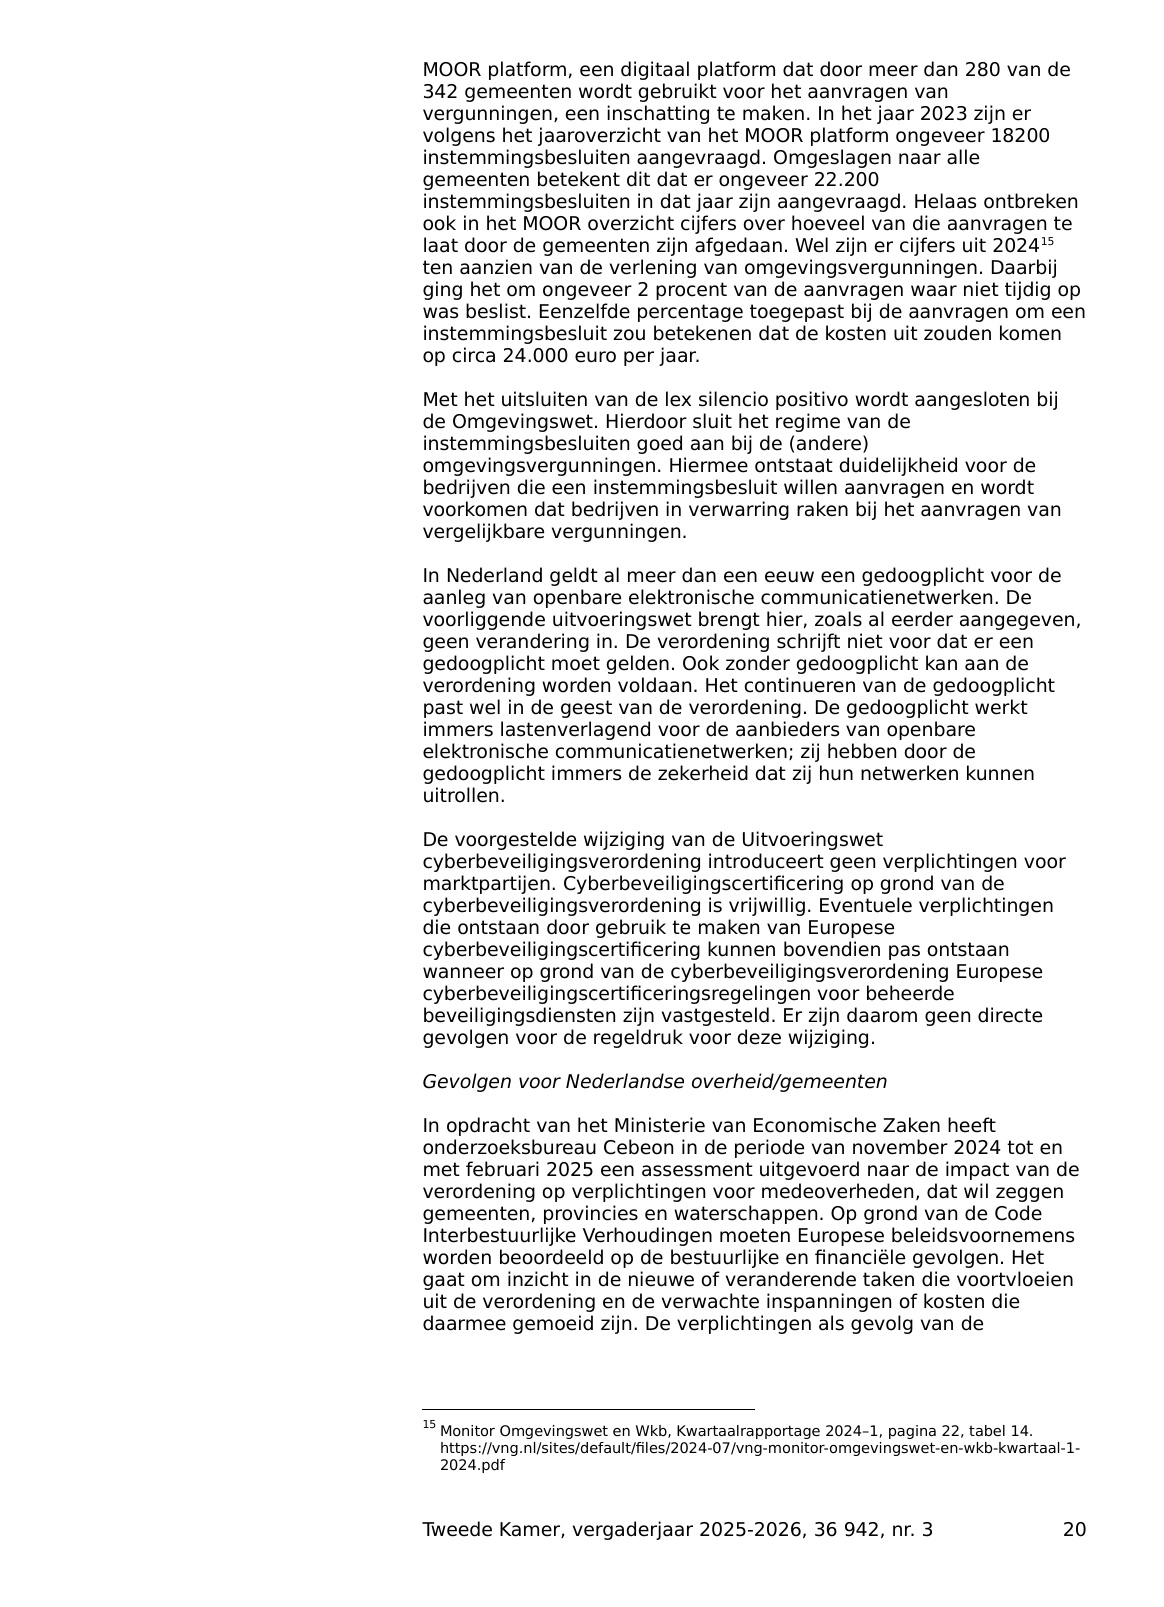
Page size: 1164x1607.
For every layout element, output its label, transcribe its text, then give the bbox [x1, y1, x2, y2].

text Monitor Omgevingswet en Wkb, Kwartaalrapportage 2024–1, pagina 22, tabel 14. https://vng.nl/sites/default/files/2024-07/vng-monitor-omgevingswet-en-wkb-kwartaal-1-2024.pdf [422, 1418, 1087, 1474]
text In Nederland geldt al meer dan een eeuw een gedoogplicht voor de aanleg van openbare elektronische communicatienetwerken. De voorliggende uitvoeringswet brengt hier, zoals al eerder aangegeven, geen verandering in. De verordening schrijft niet voor dat er een gedoogplicht moet gelden. Ook zonder gedoogplicht kan aan de verordening worden voldaan. Het continueren van de gedoogplicht past wel in de geest van de verordening. De gedoogplicht werkt immers lastenverlagend voor de aanbieders van openbare elektronische communicatienetwerken; zij hebben door de gedoogplicht immers de zekerheid dat zij hun netwerken kunnen uitrollen. [422, 565, 1087, 807]
text In opdracht van het Ministerie van Economische Zaken heeft onderzoeksbureau Cebeon in de periode van november 2024 tot en met februari 2025 een assessment uitgevoerd naar de impact van de verordening op verplichtingen voor medeoverheden, dat wil zeggen gemeenten, provincies en waterschappen. Op grond van de Code Interbestuurlijke Verhoudingen moeten Europese beleidsvoornemens worden beoordeeld op de bestuurlijke en financiële gevolgen. Het gaat om inzicht in de nieuwe of veranderende taken die voortvloeien uit de verordening en de verwachte inspanningen of kosten die daarmee gemoeid zijn. De verplichtingen als gevolg van de [422, 1115, 1087, 1335]
subtitle Gevolgen voor Nederlandse overheid/gemeenten [422, 1071, 1087, 1093]
text De voorgestelde wijziging van de Uitvoeringswet cyberbeveiligingsverordening introduceert geen verplichtingen voor marktpartijen. Cyberbeveiligingscertificering op grond van de cyberbeveiligingsverordening is vrijwillig. Eventuele verplichtingen die ontstaan door gebruik te maken van Europese cyberbeveiligingscertificering kunnen bovendien pas ontstaan wanneer op grond van de cyberbeveiligingsverordening Europese cyberbeveiligingscertificeringsregelingen voor beheerde beveiligingsdiensten zijn vastgesteld. Er zijn daarom geen directe gevolgen voor de regeldruk voor deze wijziging. [422, 829, 1087, 1049]
text MOOR platform, een digitaal platform dat door meer dan 280 van de 342 gemeenten wordt gebruikt voor het aanvragen van vergunningen, een inschatting te maken. In het jaar 2023 zijn er volgens het jaaroverzicht van het MOOR platform ongeveer 18200 instemmingsbesluiten aangevraagd. Omgeslagen naar alle gemeenten betekent dit dat er ongeveer 22.200 instemmingsbesluiten in dat jaar zijn aangevraagd. Helaas ontbreken ook in het MOOR overzicht cijfers over hoeveel van die aanvragen te laat door de gemeenten zijn afgedaan. Wel zijn er cijfers uit 2024 ten aanzien van de verlening van omgevingsvergunningen. Daarbij ging het om ongeveer 2 procent van de aanvragen waar niet tijdig op was beslist. Eenzelfde percentage toegepast bij de aanvragen om een instemmingsbesluit zou betekenen dat de kosten uit zouden komen op circa 24.000 euro per jaar. [422, 59, 1087, 367]
text Met het uitsluiten van de lex silencio positivo wordt aangesloten bij de Omgevingswet. Hierdoor sluit het regime van de instemmingsbesluiten goed aan bij de (andere) omgevingsvergunningen. Hiermee ontstaat duidelijkheid voor de bedrijven die een instemmingsbesluit willen aanvragen en wordt voorkomen dat bedrijven in verwarring raken bij het aanvragen van vergelijkbare vergunningen. [422, 389, 1087, 543]
